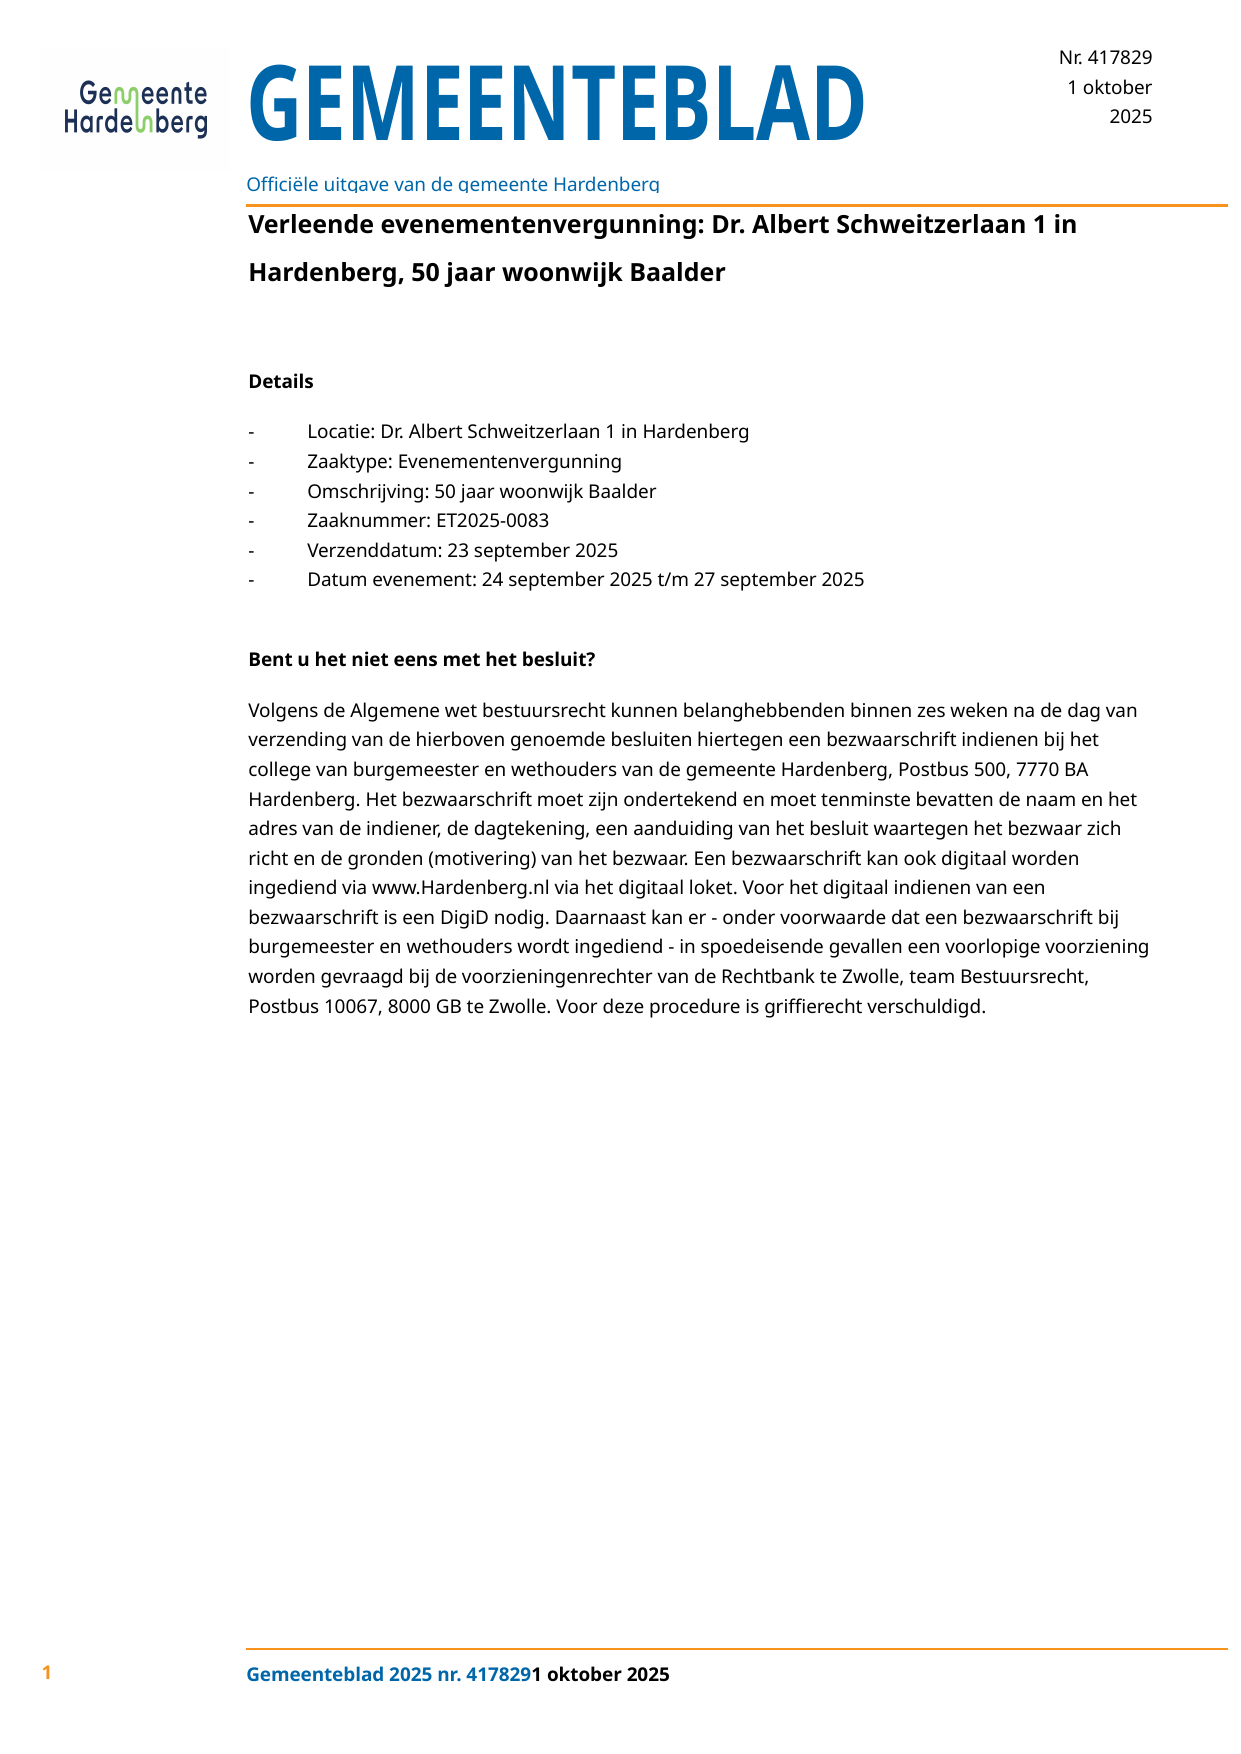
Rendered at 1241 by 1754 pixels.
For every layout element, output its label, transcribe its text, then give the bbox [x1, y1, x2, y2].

text Volgens de Algemene wet bestuursrecht kunnen belanghebbenden binnen zes weken na de dag van verzending van de hierboven genoemde besluiten hiertegen een bezwaarschrift indienen bij het college van burgemeester en wethouders van de gemeente Hardenberg, Postbus 500, 7770 BA Hardenberg. Het bezwaarschrift moet zijn ondertekend en moet tenminste bevatten de naam en het adres van de indiener, de dagtekening, een aanduiding van het besluit waartegen het bezwaar zich richt en de gronden (motivering) van het bezwaar. Een bezwaarschrift kan ook digitaal worden ingediend via www.Hardenberg.nl via het digitaal loket. Voor het digitaal indienen van een bezwaarschrift is een DigiD nodig. Daarnaast kan er - onder voorwaarde dat een bezwaarschrift bij burgemeester en wethouders wordt ingediend - in spoedeisende gevallen een voorlopige voorziening worden gevraagd bij de voorzieningenrechter van de Rechtbank te Zwolle, team Bestuursrecht, Postbus 10067, 8000 GB te Zwolle. Voor deze procedure is griffierecht verschuldigd. [248, 697, 1152, 1019]
list Zaaknummer: ET2025-0083 [248, 507, 1152, 533]
text Verleende evenementenvergunning: Dr. Albert Schweitzerlaan 1 in Hardenberg, 50 jaar woonwijk Baalder [248, 207, 1152, 288]
list Verzenddatum: 23 september 2025 [248, 537, 1152, 563]
text Bent u het niet eens met het besluit? [248, 647, 1152, 672]
list Zaaktype: Evenementenvergunning [248, 448, 1152, 474]
list Locatie: Dr. Albert Schweitzerlaan 1 in Hardenberg [248, 419, 1152, 444]
picture [41, 47, 231, 172]
text Details [248, 368, 1152, 394]
list Datum evenement: 24 september 2025 t/m 27 september 2025 [248, 567, 1152, 592]
list Omschrijving: 50 jaar woonwijk Baalder [248, 478, 1152, 504]
